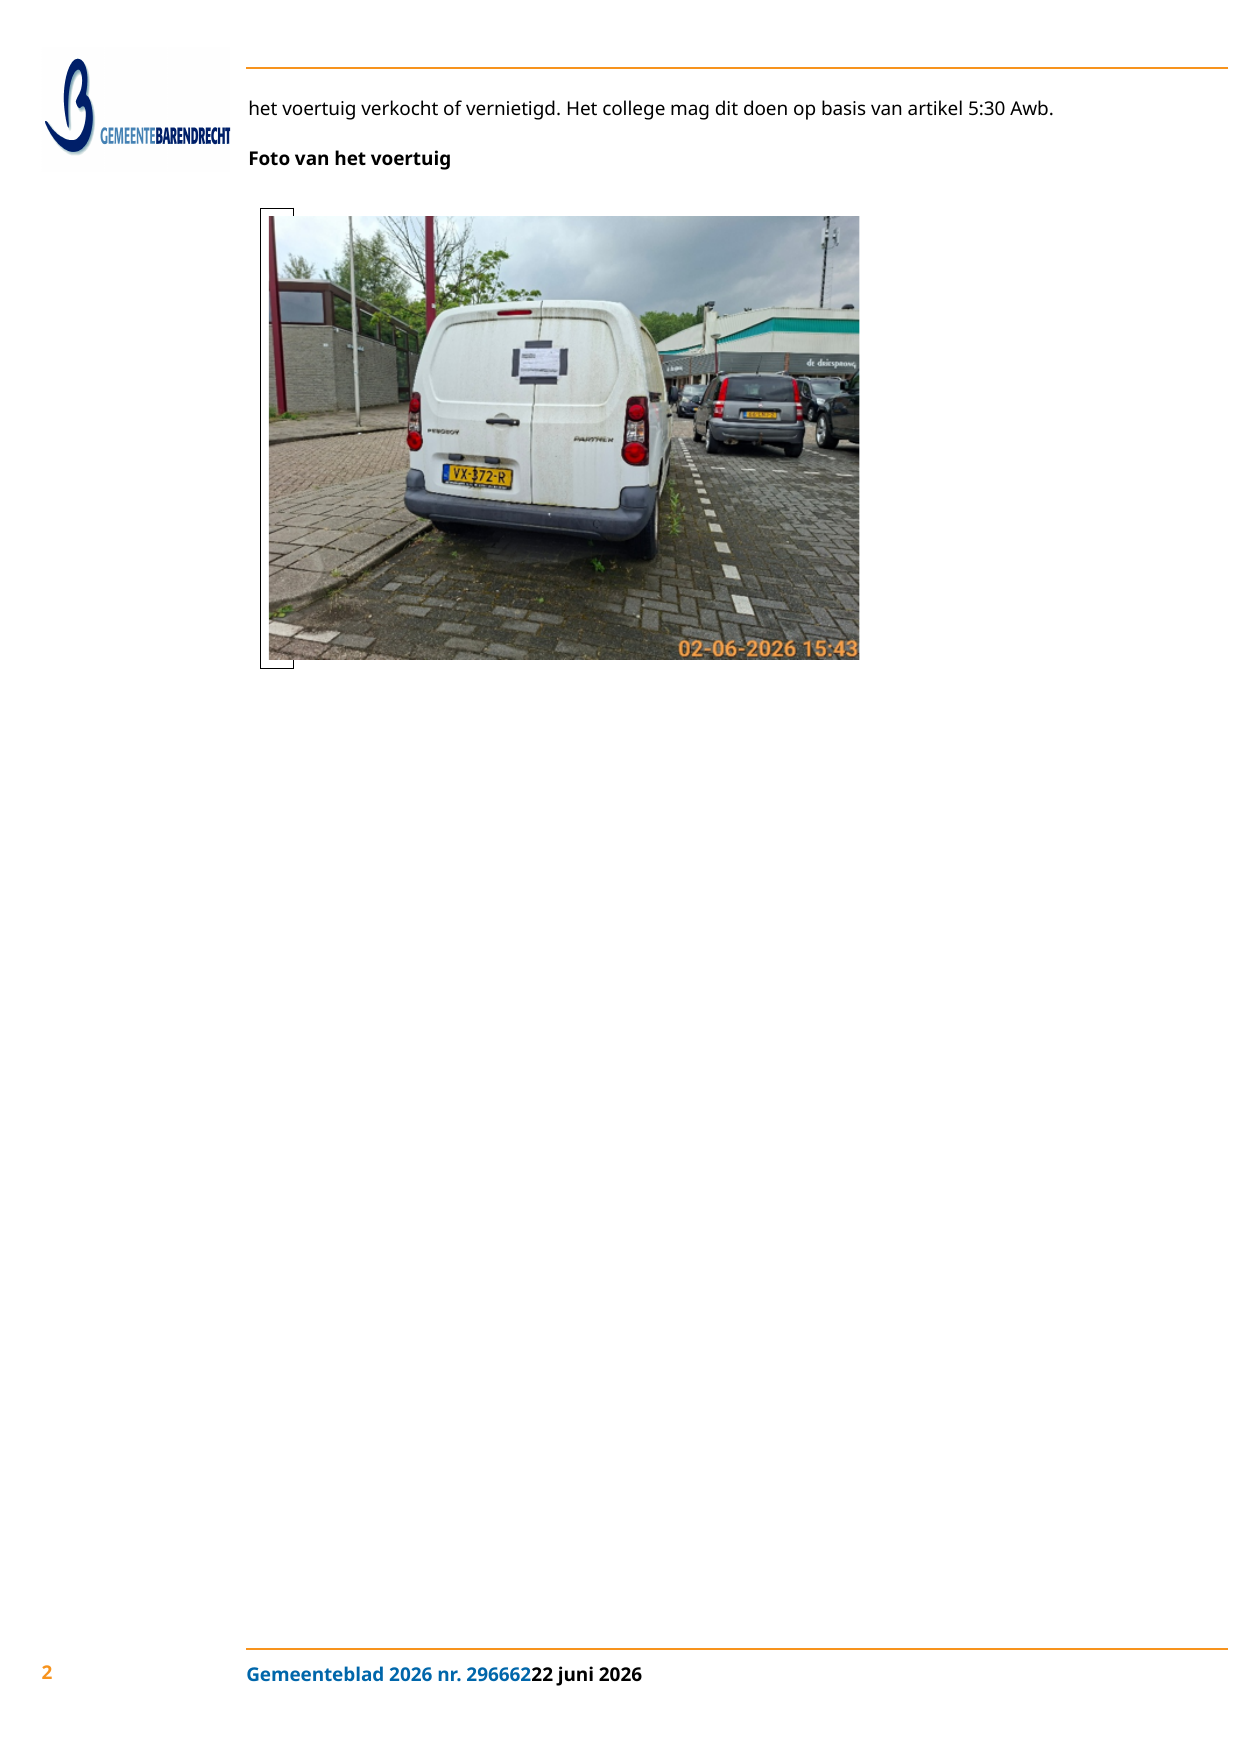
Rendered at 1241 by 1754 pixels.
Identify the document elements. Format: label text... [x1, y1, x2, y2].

text Foto van het voertuig [248, 145, 1152, 171]
picture [41, 47, 231, 172]
picture [268, 216, 860, 660]
text het voertuig verkocht of vernietigd. Het college mag dit doen op basis van artikel 5:30 Awb. [248, 95, 1152, 121]
